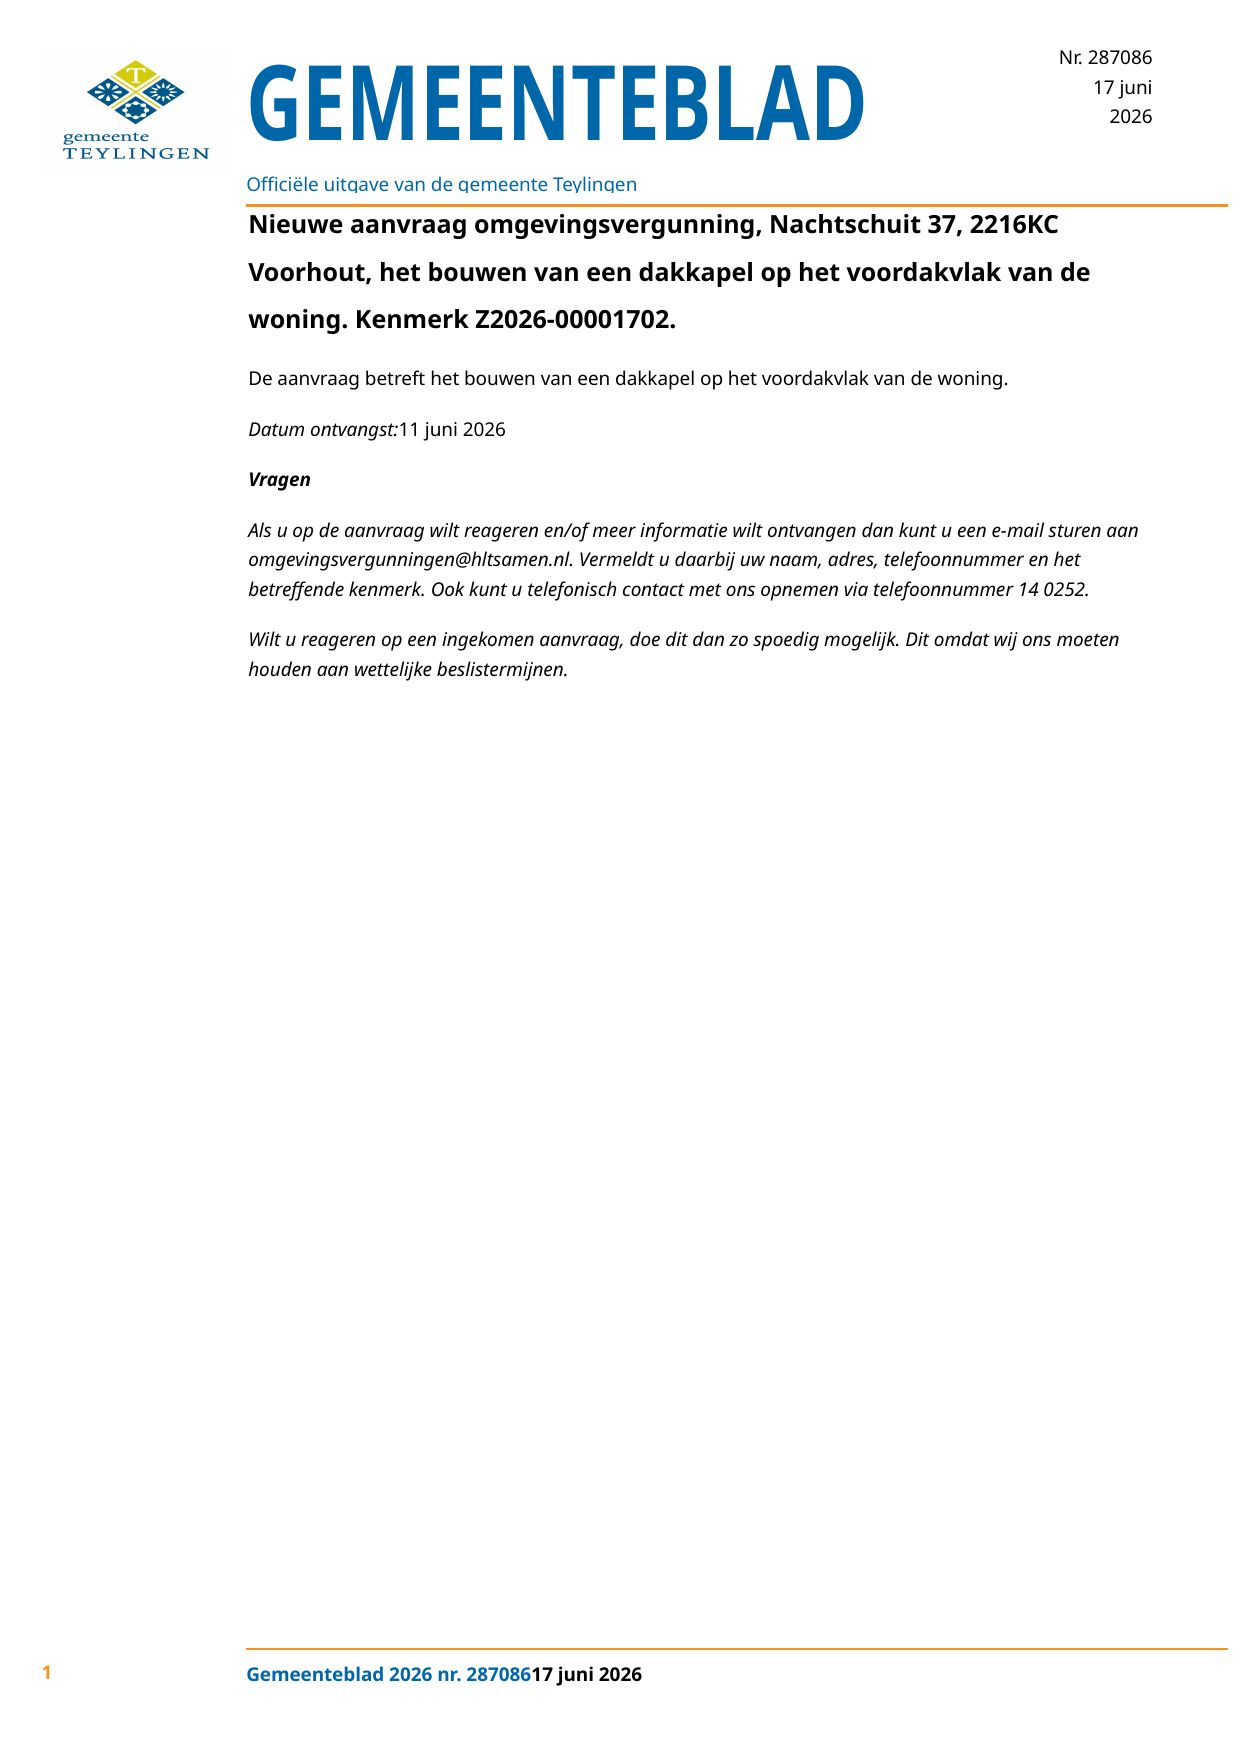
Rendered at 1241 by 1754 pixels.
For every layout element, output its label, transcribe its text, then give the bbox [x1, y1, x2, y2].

text Datum ontvangst:11 juni 2026 [248, 416, 1152, 442]
text De aanvraag betreft het bouwen van een dakkapel op het voordakvlak van de woning. [248, 366, 1152, 391]
text Nieuwe aanvraag omgevingsvergunning, Nachtschuit 37, 2216KC Voorhout, het bouwen van een dakkapel op het voordakvlak van de woning. Kenmerk Z2026-00001702. [248, 207, 1152, 336]
text Vragen [248, 466, 1152, 492]
picture [41, 47, 231, 172]
text Als u op de aanvraag wilt reageren en/of meer informatie wilt ontvangen dan kunt u een e-mail sturen aan omgevingsvergunningen@hltsamen.nl. Vermeldt u daarbij uw naam, adres, telefoonnummer en het betreffende kenmerk. Ook kunt u telefonisch contact met ons opnemen via telefoonnummer 14 0252. [248, 517, 1152, 602]
text Wilt u reageren op een ingekomen aanvraag, doe dit dan zo spoedig mogelijk. Dit omdat wij ons moeten houden aan wettelijke beslistermijnen. [248, 626, 1152, 682]
